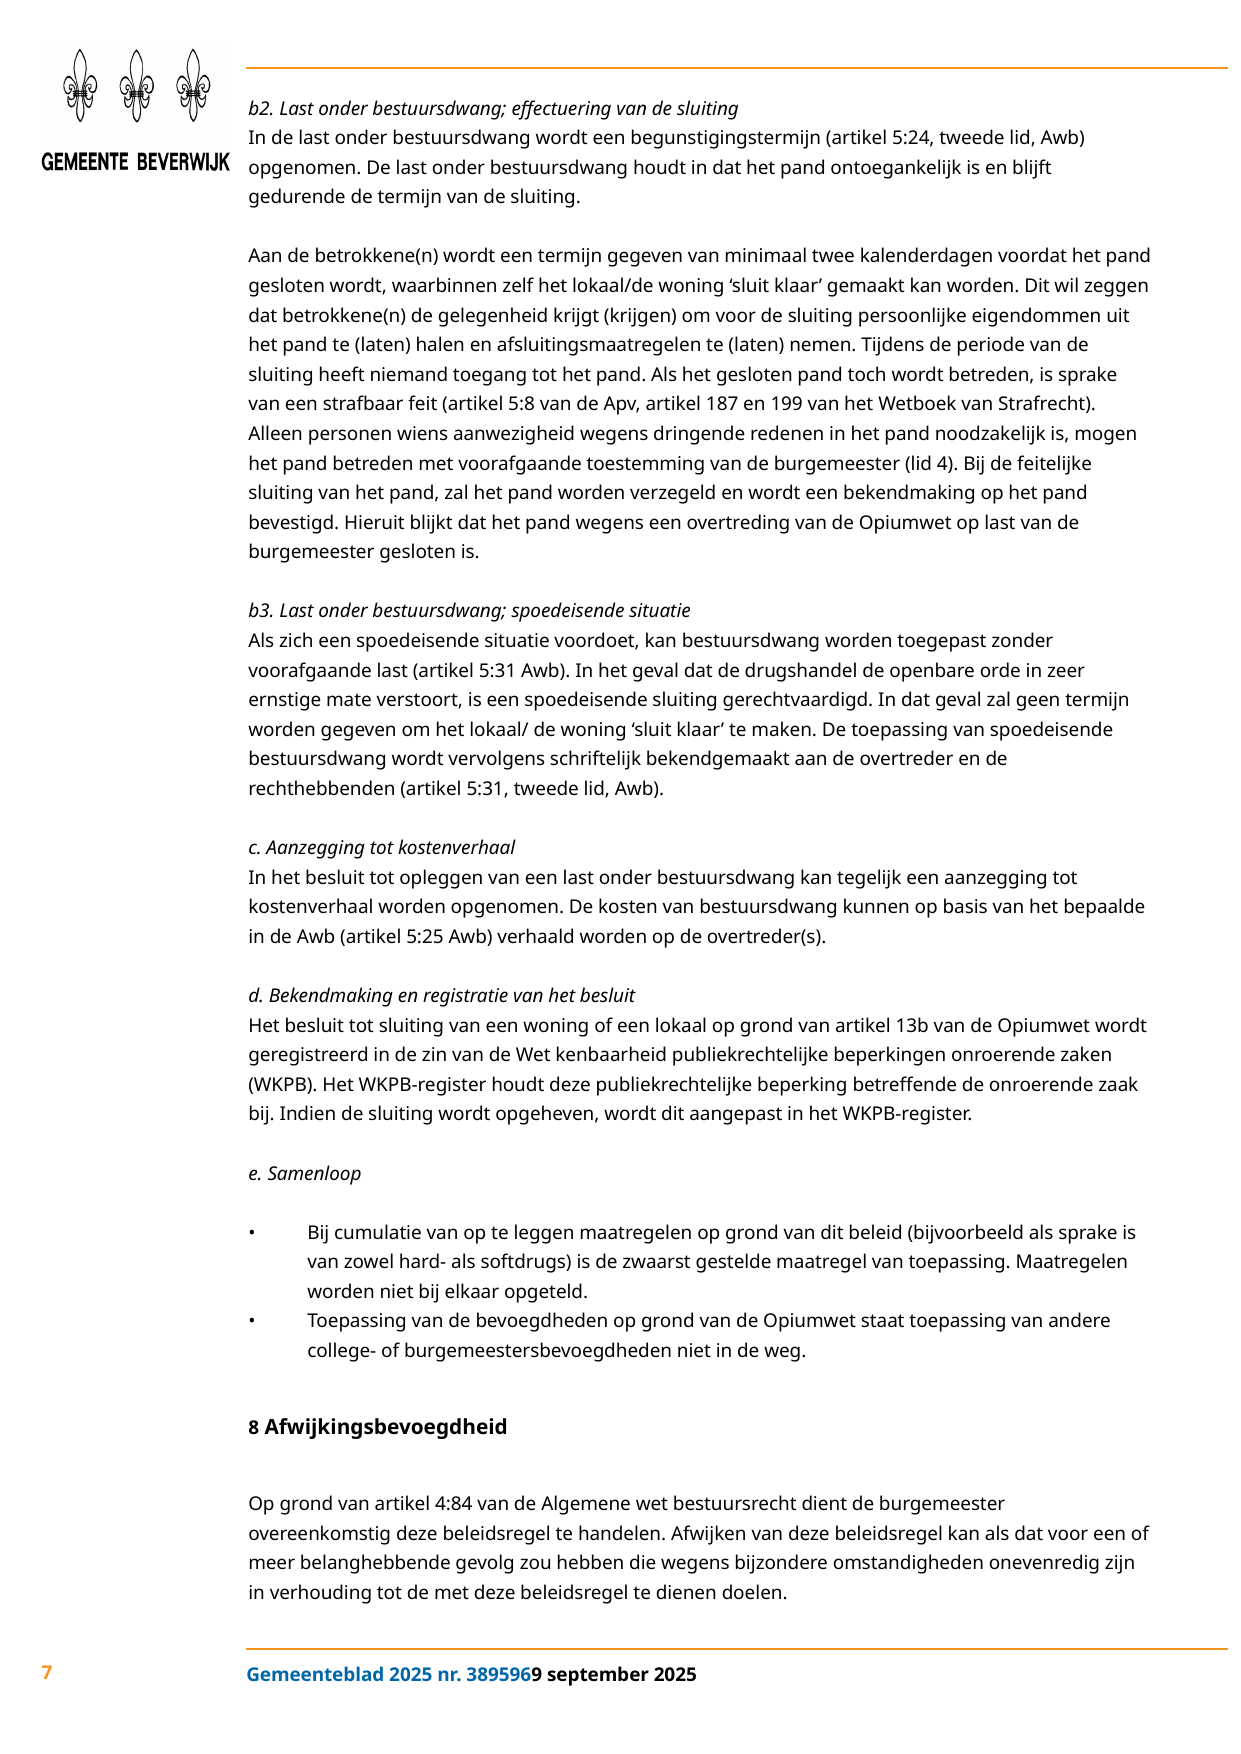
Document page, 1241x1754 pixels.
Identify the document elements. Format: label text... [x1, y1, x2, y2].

picture [41, 47, 231, 172]
list Bij cumulatie van op te leggen maatregelen op grond van dit beleid (bijvoorbeeld als sprake is van zowel hard- als softdrugs) is de zwaarst gestelde maatregel van toepassing. Maatregelen worden niet bij elkaar opgeteld. [248, 1219, 1152, 1304]
text Aan de betrokkene(n) wordt een termijn gegeven van minimaal twee kalenderdagen voordat het pand gesloten wordt, waarbinnen zelf het lokaal/de woning ‘sluit klaar’ gemaakt kan worden. Dit wil zeggen dat betrokkene(n) de gelegenheid krijgt (krijgen) om voor de sluiting persoonlijke eigendommen uit het pand te (laten) halen en afsluitingsmaatregelen te (laten) nemen. Tijdens de periode van de sluiting heeft niemand toegang tot het pand. Als het gesloten pand toch wordt betreden, is sprake van een strafbaar feit (artikel 5:8 van de Apv, artikel 187 en 199 van het Wetboek van Strafrecht). Alleen personen wiens aanwezigheid wegens dringende redenen in het pand noodzakelijk is, mogen het pand betreden met voorafgaande toestemming van de burgemeester (lid 4). Bij de feitelijke sluiting van het pand, zal het pand worden verzegeld en wordt een bekendmaking op het pand bevestigd. Hieruit blijkt dat het pand wegens een overtreding van de Opiumwet op last van de burgemeester gesloten is. [248, 243, 1152, 564]
text c. Aanzegging tot kostenverhaal [248, 834, 1152, 860]
text In het besluit tot opleggen van een last onder bestuursdwang kan tegelijk een aanzegging tot kostenverhaal worden opgenomen. De kosten van bestuursdwang kunnen op basis van het bepaalde in de Awb (artikel 5:25 Awb) verhaald worden op de overtreder(s). [248, 864, 1152, 949]
text Op grond van artikel 4:84 van de Algemene wet bestuursrecht dient de burgemeester overeenkomstig deze beleidsregel te handelen. Afwijken van deze beleidsregel kan als dat voor een of meer belanghebbende gevolg zou hebben die wegens bijzondere omstandigheden onevenredig zijn in verhouding tot de met deze beleidsregel te dienen doelen. [248, 1490, 1152, 1605]
text e. Samenloop [248, 1160, 1152, 1186]
text b3. Last onder bestuursdwang; spoedeisende situatie [248, 598, 1152, 623]
text Het besluit tot sluiting van een woning of een lokaal op grond van artikel 13b van de Opiumwet wordt geregistreerd in de zin van de Wet kenbaarheid publiekrechtelijke beperkingen onroerende zaken (WKPB). Het WKPB-register houdt deze publiekrechtelijke beperking betreffende de onroerende zaak bij. Indien de sluiting wordt opgeheven, wordt dit aangepast in het WKPB-register. [248, 1012, 1152, 1126]
text 8 Afwijkingsbevoegdheid [248, 1412, 1152, 1441]
text In de last onder bestuursdwang wordt een begunstigingstermijn (artikel 5:24, tweede lid, Awb) opgenomen. De last onder bestuursdwang houdt in dat het pand ontoegankelijk is en blijft gedurende de termijn van de sluiting. [248, 124, 1152, 209]
list Toepassing van de bevoegdheden op grond van de Opiumwet staat toepassing van andere college- of burgemeestersbevoegdheden niet in de weg. [248, 1308, 1152, 1363]
text b2. Last onder bestuursdwang; effectuering van de sluiting [248, 95, 1152, 121]
text d. Bekendmaking en registratie van het besluit [248, 982, 1152, 1008]
text Als zich een spoedeisende situatie voordoet, kan bestuursdwang worden toegepast zonder voorafgaande last (artikel 5:31 Awb). In het geval dat de drugshandel de openbare orde in zeer ernstige mate verstoort, is een spoedeisende sluiting gerechtvaardigd. In dat geval zal geen termijn worden gegeven om het lokaal/ de woning ‘sluit klaar’ te maken. De toepassing van spoedeisende bestuursdwang wordt vervolgens schriftelijk bekendgemaakt aan de overtreder en de rechthebbenden (artikel 5:31, tweede lid, Awb). [248, 627, 1152, 801]
